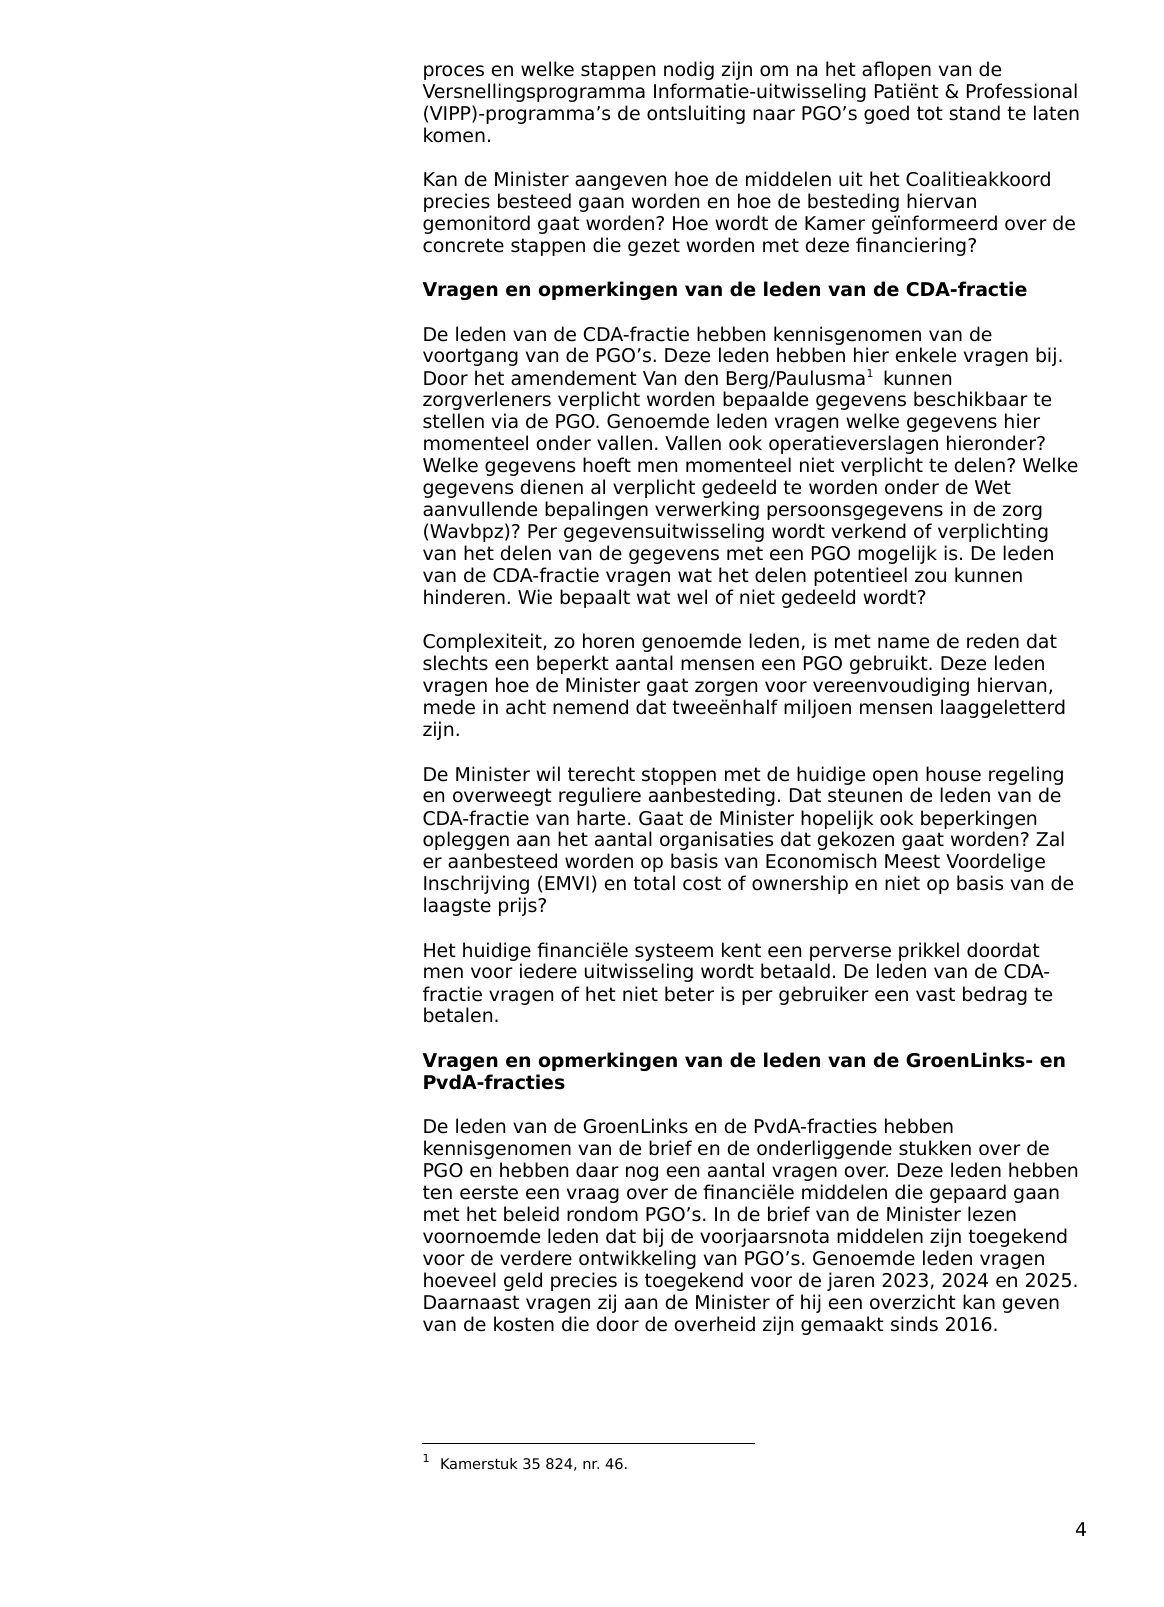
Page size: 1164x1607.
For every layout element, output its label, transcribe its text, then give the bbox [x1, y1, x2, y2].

subtitle Vragen en opmerkingen van de leden van de CDA-fractie [422, 279, 1087, 301]
text Kamerstuk 35 824, nr. 46. [422, 1452, 1087, 1474]
text De leden van de CDA-fractie hebben kennisgenomen van de voortgang van de PGO’s. Deze leden hebben hier enkele vragen bij. Door het amendement Van den Berg/Paulusma kunnen zorgverleners verplicht worden bepaalde gegevens beschikbaar te stellen via de PGO. Genoemde leden vragen welke gegevens hier momenteel onder vallen. Vallen ook operatieverslagen hieronder? Welke gegevens hoeft men momenteel niet verplicht te delen? Welke gegevens dienen al verplicht gedeeld te worden onder de Wet aanvullende bepalingen verwerking persoonsgegevens in de zorg (Wavbpz)? Per gegevensuitwisseling wordt verkend of verplichting van het delen van de gegevens met een PGO mogelijk is. De leden van de CDA-fractie vragen wat het delen potentieel zou kunnen hinderen. Wie bepaalt wat wel of niet gedeeld wordt? [422, 323, 1087, 609]
text De leden van de GroenLinks en de PvdA-fracties hebben kennisgenomen van de brief en de onderliggende stukken over de PGO en hebben daar nog een aantal vragen over. Deze leden hebben ten eerste een vraag over de financiële middelen die gepaard gaan met het beleid rondom PGO’s. In de brief van de Minister lezen voornoemde leden dat bij de voorjaarsnota middelen zijn toegekend voor de verdere ontwikkeling van PGO’s. Genoemde leden vragen hoeveel geld precies is toegekend voor de jaren 2023, 2024 en 2025. Daarnaast vragen zij aan de Minister of hij een overzicht kan geven van de kosten die door de overheid zijn gemaakt sinds 2016. [422, 1116, 1087, 1336]
text proces en welke stappen nodig zijn om na het aflopen van de Versnellingsprogramma Informatie-uitwisseling Patiënt & Professional (VIPP)-programma’s de ontsluiting naar PGO’s goed tot stand te laten komen. [422, 59, 1087, 147]
subtitle Vragen en opmerkingen van de leden van de GroenLinks- en PvdA-fracties [422, 1049, 1087, 1093]
text Het huidige financiële systeem kent een perverse prikkel doordat men voor iedere uitwisseling wordt betaald. De leden van de CDA-fractie vragen of het niet beter is per gebruiker een vast bedrag te betalen. [422, 939, 1087, 1027]
text De Minister wil terecht stoppen met de huidige open house regeling en overweegt reguliere aanbesteding. Dat steunen de leden van de CDA-fractie van harte. Gaat de Minister hopelijk ook beperkingen opleggen aan het aantal organisaties dat gekozen gaat worden? Zal er aanbesteed worden op basis van Economisch Meest Voordelige Inschrijving (EMVI) en total cost of ownership en niet op basis van de laagste prijs? [422, 763, 1087, 917]
text Complexiteit, zo horen genoemde leden, is met name de reden dat slechts een beperkt aantal mensen een PGO gebruikt. Deze leden vragen hoe de Minister gaat zorgen voor vereenvoudiging hiervan, mede in acht nemend dat tweeënhalf miljoen mensen laaggeletterd zijn. [422, 631, 1087, 741]
text Kan de Minister aangeven hoe de middelen uit het Coalitieakkoord precies besteed gaan worden en hoe de besteding hiervan gemonitord gaat worden? Hoe wordt de Kamer geïnformeerd over de concrete stappen die gezet worden met deze financiering? [422, 169, 1087, 257]
